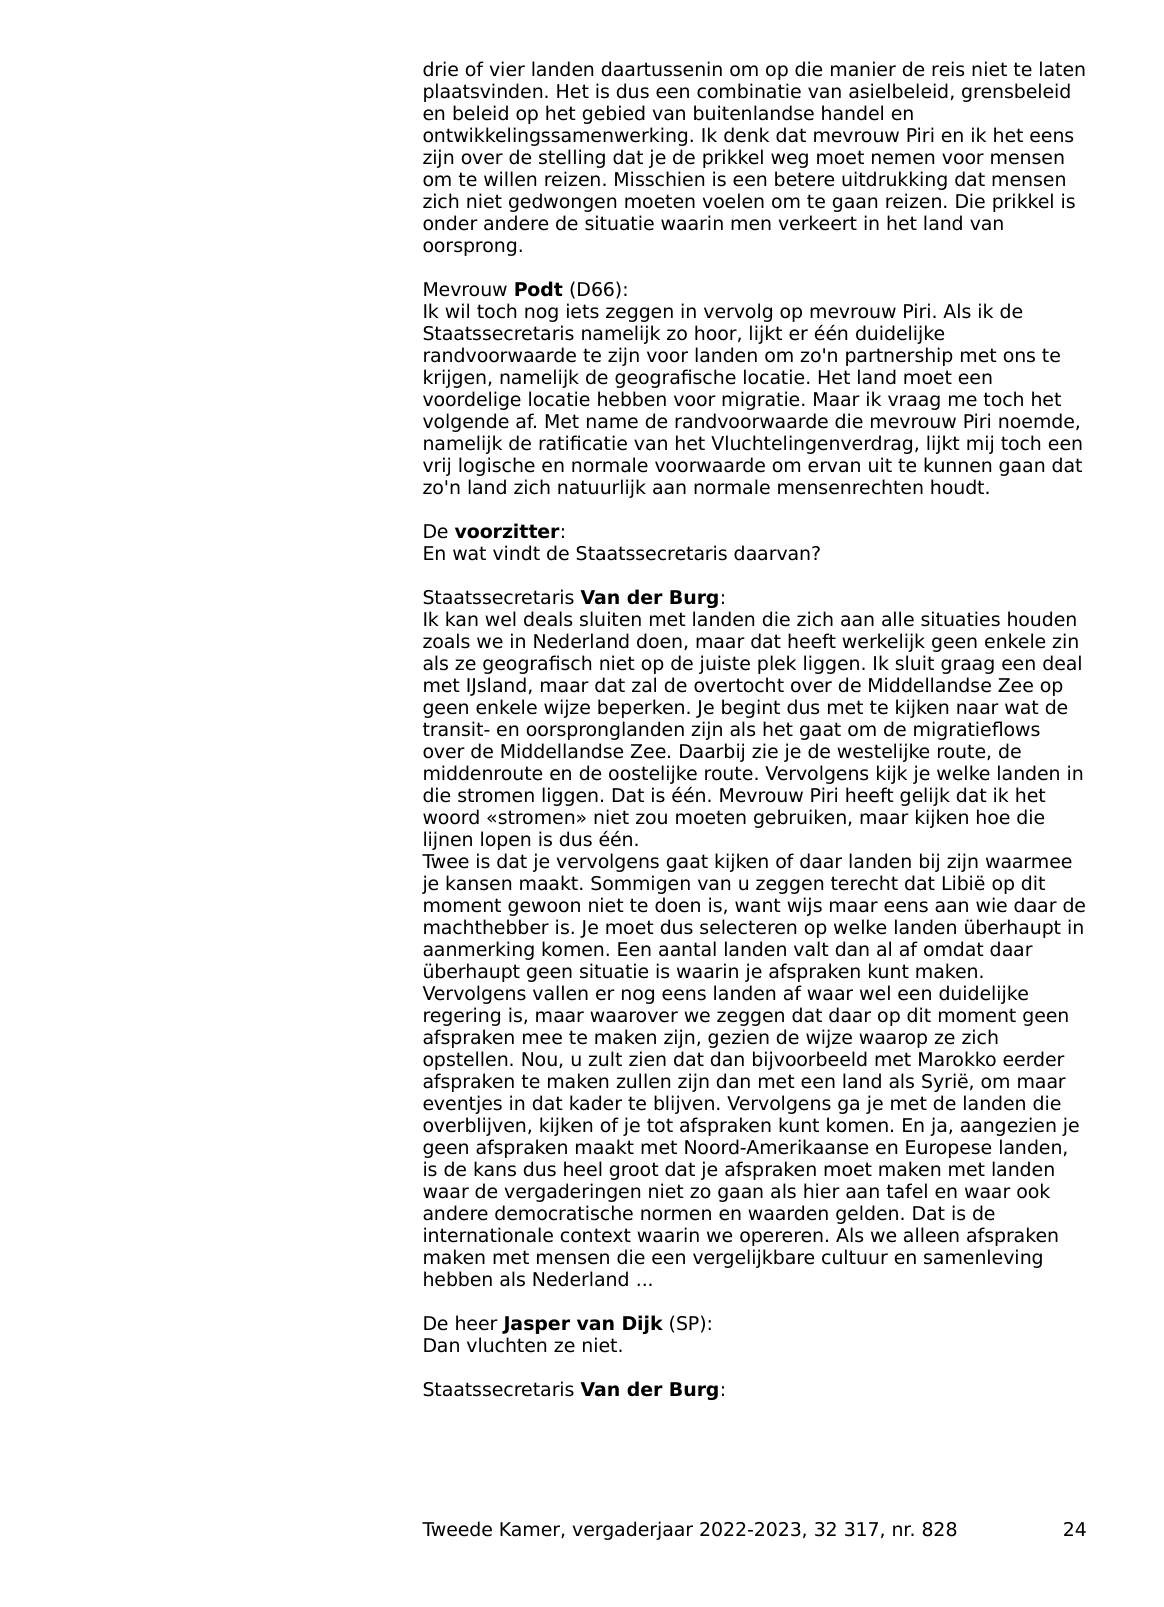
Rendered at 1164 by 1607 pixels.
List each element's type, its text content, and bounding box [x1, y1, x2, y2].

text drie of vier landen daartussenin om op die manier de reis niet te laten plaatsvinden. Het is dus een combinatie van asielbeleid, grensbeleid en beleid op het gebied van buitenlandse handel en ontwikkelingssamenwerking. Ik denk dat mevrouw Piri en ik het eens zijn over de stelling dat je de prikkel weg moet nemen voor mensen om te willen reizen. Misschien is een betere uitdrukking dat mensen zich niet gedwongen moeten voelen om te gaan reizen. Die prikkel is onder andere de situatie waarin men verkeert in het land van oorsprong. [422, 59, 1087, 257]
text Staatssecretaris Van der Burg: [422, 1379, 1087, 1401]
text Ik kan wel deals sluiten met landen die zich aan alle situaties houden zoals we in Nederland doen, maar dat heeft werkelijk geen enkele zin als ze geografisch niet op de juiste plek liggen. Ik sluit graag een deal met IJsland, maar dat zal de overtocht over de Middellandse Zee op geen enkele wijze beperken. Je begint dus met te kijken naar wat de transit- en oorspronglanden zijn als het gaat om de migratieflows over de Middellandse Zee. Daarbij zie je de westelijke route, de middenroute en de oostelijke route. Vervolgens kijk je welke landen in die stromen liggen. Dat is één. Mevrouw Piri heeft gelijk dat ik het woord «stromen» niet zou moeten gebruiken, maar kijken hoe die lijnen lopen is dus één. [422, 609, 1087, 851]
text De voorzitter: [422, 521, 1087, 543]
text Twee is dat je vervolgens gaat kijken of daar landen bij zijn waarmee je kansen maakt. Sommigen van u zeggen terecht dat Libië op dit moment gewoon niet te doen is, want wijs maar eens aan wie daar de machthebber is. Je moet dus selecteren op welke landen überhaupt in aanmerking komen. Een aantal landen valt dan al af omdat daar überhaupt geen situatie is waarin je afspraken kunt maken. Vervolgens vallen er nog eens landen af waar wel een duidelijke regering is, maar waarover we zeggen dat daar op dit moment geen afspraken mee te maken zijn, gezien de wijze waarop ze zich opstellen. Nou, u zult zien dat dan bijvoorbeeld met Marokko eerder afspraken te maken zullen zijn dan met een land als Syrië, om maar eventjes in dat kader te blijven. Vervolgens ga je met de landen die overblijven, kijken of je tot afspraken kunt komen. En ja, aangezien je geen afspraken maakt met Noord-Amerikaanse en Europese landen, is de kans dus heel groot dat je afspraken moet maken met landen waar de vergaderingen niet zo gaan als hier aan tafel en waar ook andere democratische normen en waarden gelden. Dat is de internationale context waarin we opereren. Als we alleen afspraken maken met mensen die een vergelijkbare cultuur en samenleving hebben als Nederland ... [422, 851, 1087, 1291]
text Staatssecretaris Van der Burg: [422, 587, 1087, 609]
text De heer Jasper van Dijk (SP): [422, 1313, 1087, 1335]
text En wat vindt de Staatssecretaris daarvan? [422, 543, 1087, 565]
text Ik wil toch nog iets zeggen in vervolg op mevrouw Piri. Als ik de Staatssecretaris namelijk zo hoor, lijkt er één duidelijke randvoorwaarde te zijn voor landen om zo'n partnership met ons te krijgen, namelijk de geografische locatie. Het land moet een voordelige locatie hebben voor migratie. Maar ik vraag me toch het volgende af. Met name de randvoorwaarde die mevrouw Piri noemde, namelijk de ratificatie van het Vluchtelingenverdrag, lijkt mij toch een vrij logische en normale voorwaarde om ervan uit te kunnen gaan dat zo'n land zich natuurlijk aan normale mensenrechten houdt. [422, 301, 1087, 499]
text Dan vluchten ze niet. [422, 1335, 1087, 1357]
text Mevrouw Podt (D66): [422, 279, 1087, 301]
